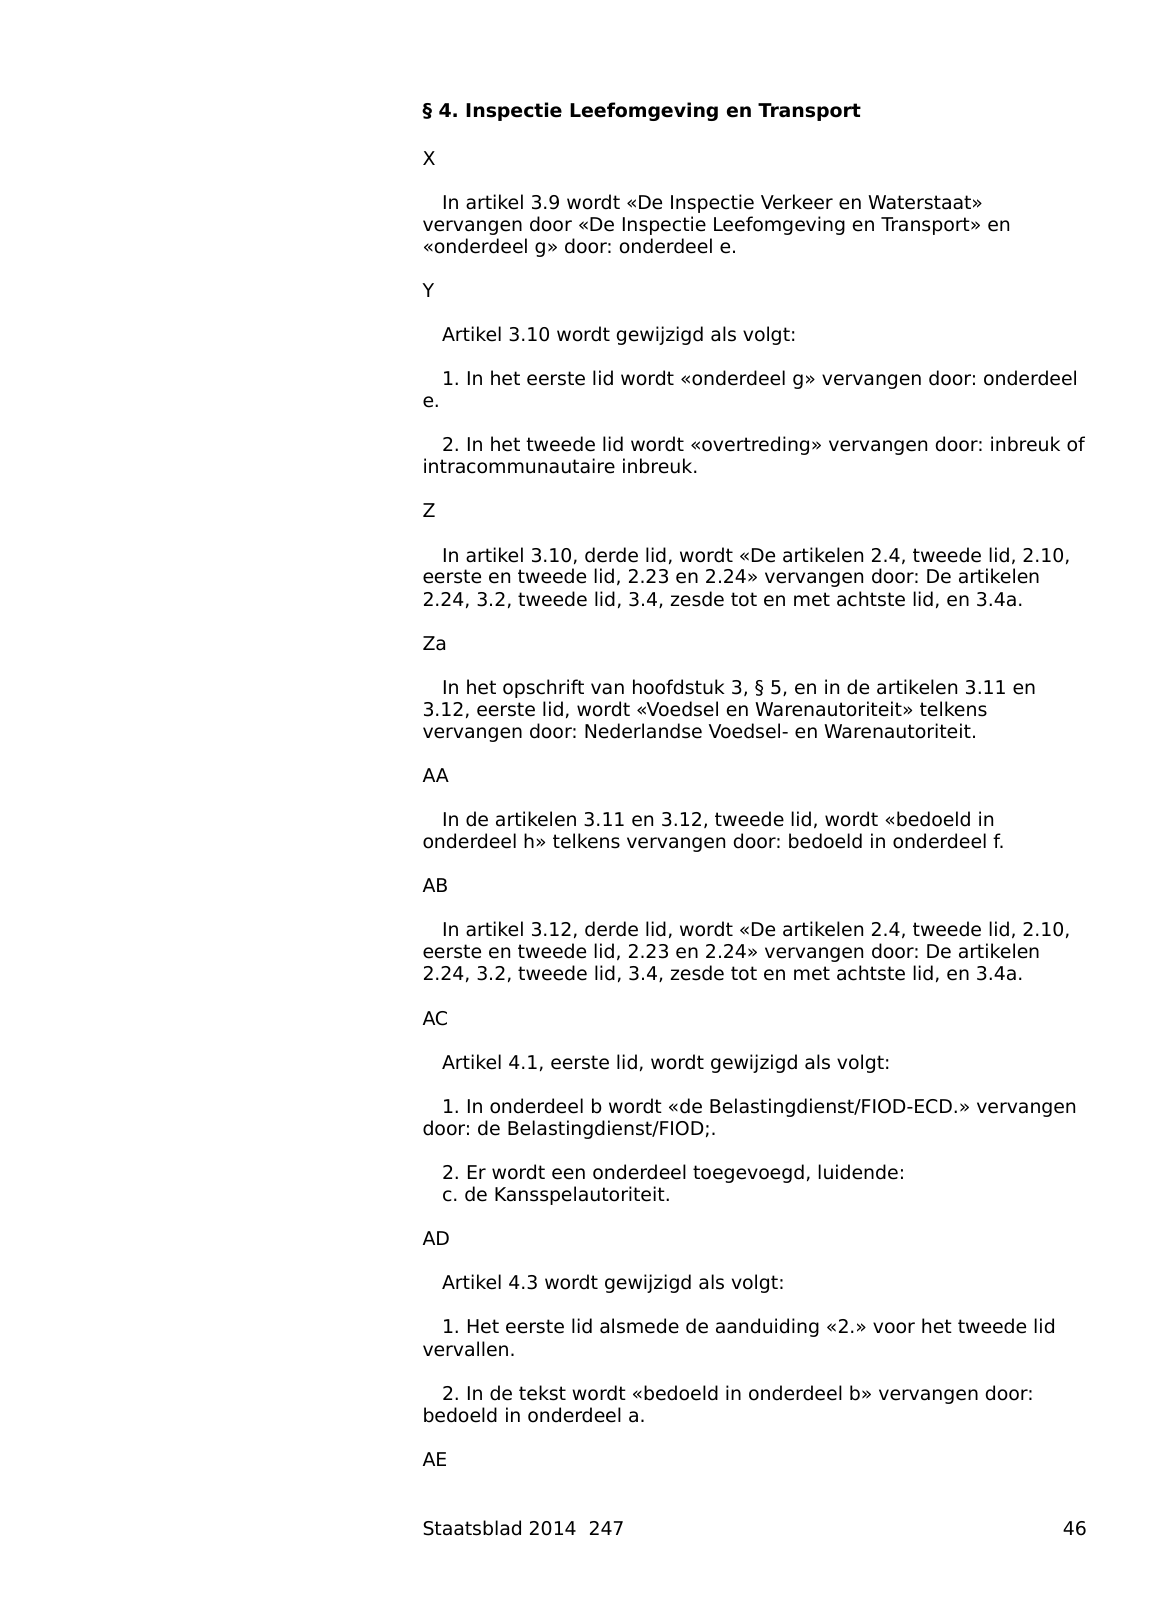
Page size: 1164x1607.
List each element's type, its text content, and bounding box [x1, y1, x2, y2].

text 2. In de tekst wordt «bedoeld in onderdeel b» vervangen door: bedoeld in onderdeel a. [422, 1383, 1087, 1427]
text X [422, 147, 1087, 169]
text AD [422, 1228, 1087, 1250]
text In het opschrift van hoofdstuk 3, § 5, en in de artikelen 3.11 en 3.12, eerste lid, wordt «Voedsel en Warenautoriteit» telkens vervangen door: Nederlandse Voedsel- en Warenautoriteit. [422, 677, 1087, 743]
text Artikel 4.1, eerste lid, wordt gewijzigd als volgt: [422, 1052, 1087, 1074]
text 2. Er wordt een onderdeel toegevoegd, luidende: [422, 1162, 1087, 1184]
text In de artikelen 3.11 en 3.12, tweede lid, wordt «bedoeld in onderdeel h» telkens vervangen door: bedoeld in onderdeel f. [422, 809, 1087, 853]
text 1. In onderdeel b wordt «de Belastingdienst/FIOD-ECD.» vervangen door: de Belastingdienst/FIOD;. [422, 1096, 1087, 1140]
text AB [422, 875, 1087, 897]
text AA [422, 765, 1087, 787]
text In artikel 3.12, derde lid, wordt «De artikelen 2.4, tweede lid, 2.10, eerste en tweede lid, 2.23 en 2.24» vervangen door: De artikelen 2.24, 3.2, tweede lid, 3.4, zesde tot en met achtste lid, en 3.4a. [422, 919, 1087, 985]
subtitle § 4. Inspectie Leefomgeving en Transport [422, 100, 1087, 122]
text 1. Het eerste lid alsmede de aanduiding «2.» voor het tweede lid vervallen. [422, 1316, 1087, 1360]
text c. de Kansspelautoriteit. [422, 1184, 1087, 1206]
text Y [422, 280, 1087, 302]
text Artikel 3.10 wordt gewijzigd als volgt: [422, 324, 1087, 346]
text 1. In het eerste lid wordt «onderdeel g» vervangen door: onderdeel e. [422, 368, 1087, 412]
text 2. In het tweede lid wordt «overtreding» vervangen door: inbreuk of intracommunautaire inbreuk. [422, 434, 1087, 478]
text Artikel 4.3 wordt gewijzigd als volgt: [422, 1272, 1087, 1294]
text AC [422, 1007, 1087, 1029]
text Za [422, 633, 1087, 654]
text AE [422, 1449, 1087, 1471]
text In artikel 3.10, derde lid, wordt «De artikelen 2.4, tweede lid, 2.10, eerste en tweede lid, 2.23 en 2.24» vervangen door: De artikelen 2.24, 3.2, tweede lid, 3.4, zesde tot en met achtste lid, en 3.4a. [422, 544, 1087, 610]
text Z [422, 500, 1087, 522]
text In artikel 3.9 wordt «De Inspectie Verkeer en Waterstaat» vervangen door «De Inspectie Leefomgeving en Transport» en «onderdeel g» door: onderdeel e. [422, 192, 1087, 257]
